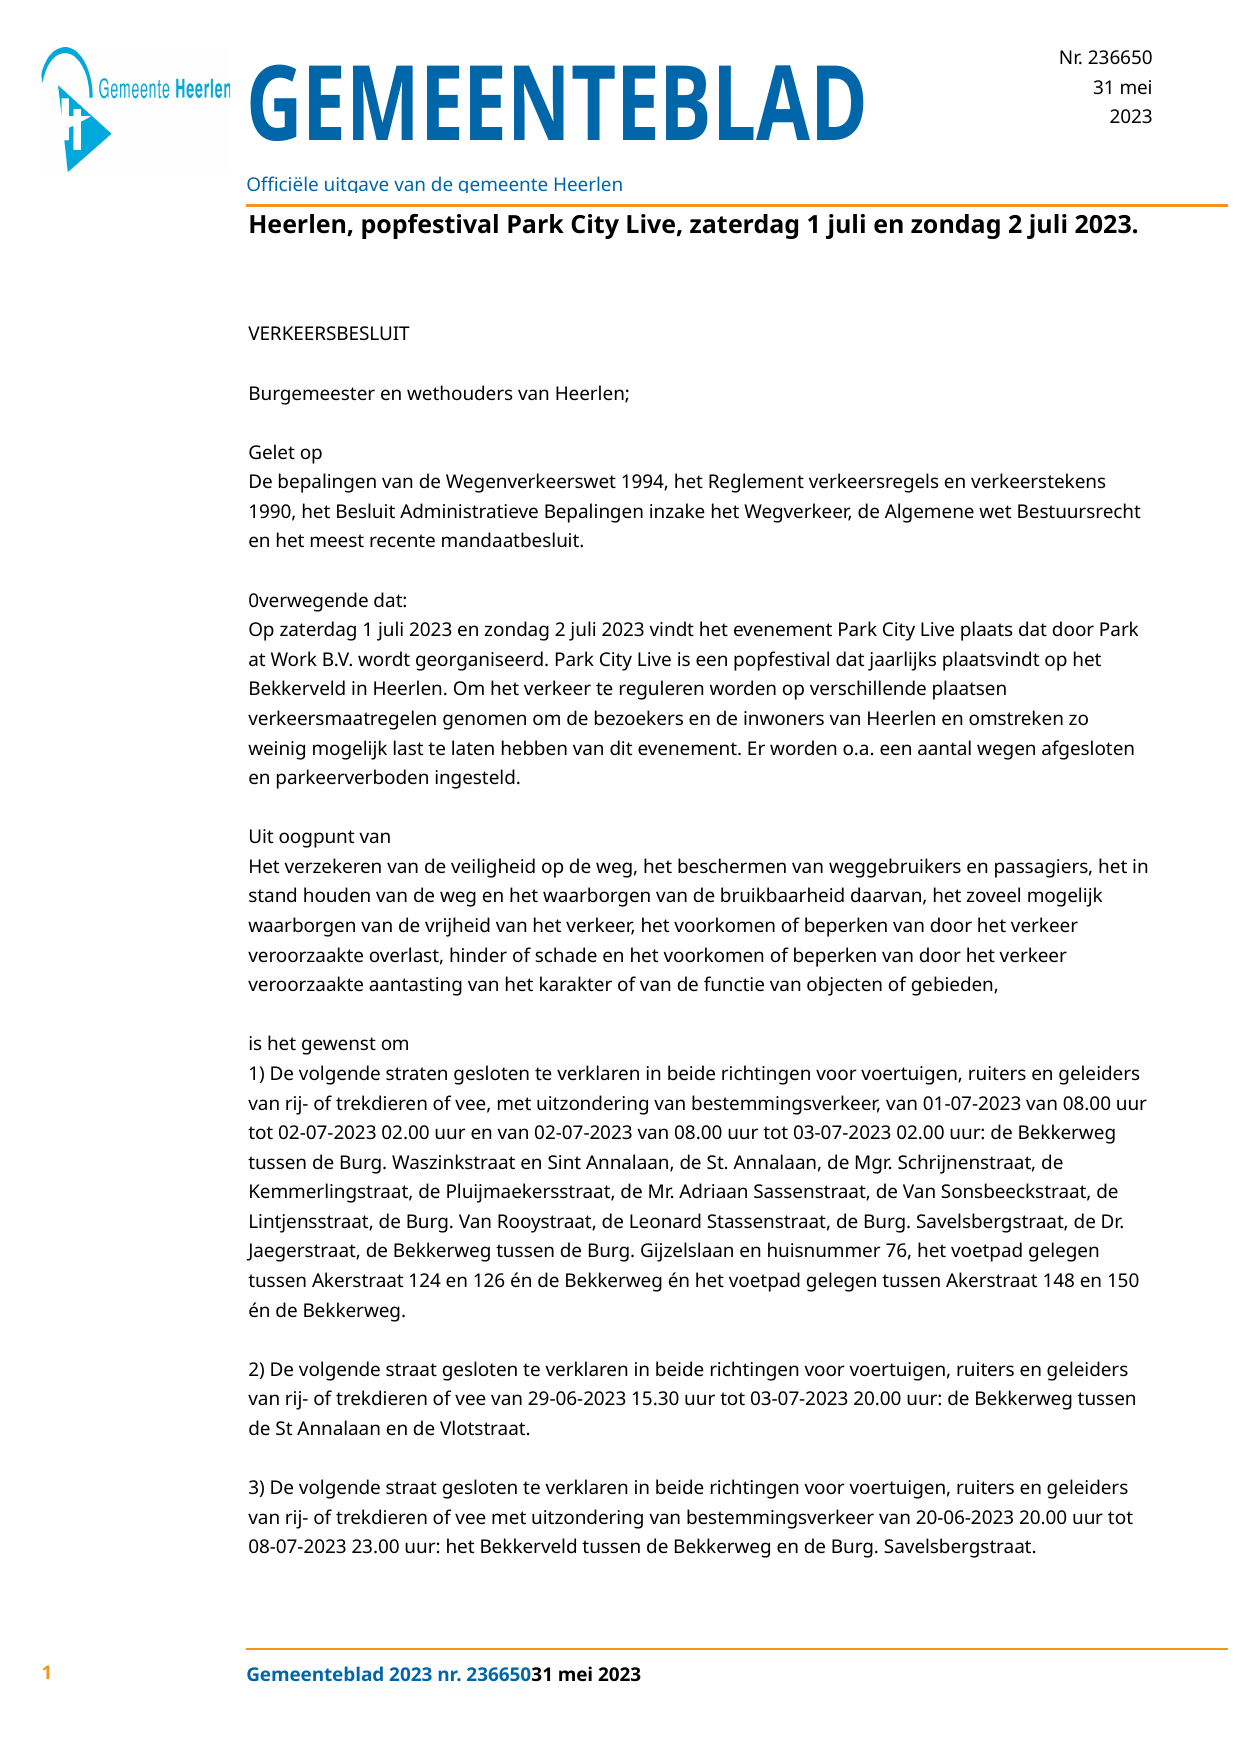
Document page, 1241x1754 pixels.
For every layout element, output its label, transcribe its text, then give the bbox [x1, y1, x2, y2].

picture [41, 47, 231, 172]
text is het gewenst om [248, 1031, 1152, 1056]
text Heerlen, popfestival Park City Live, zaterdag 1 juli en zondag 2 juli 2023. [248, 207, 1152, 241]
text Burgemeester en wethouders van Heerlen; [248, 380, 1152, 406]
text Op zaterdag 1 juli 2023 en zondag 2 juli 2023 vindt het evenement Park City Live plaats dat door Park at Work B.V. wordt georganiseerd. Park City Live is een popfestival dat jaarlijks plaatsvindt op het Bekkerveld in Heerlen. Om het verkeer te reguleren worden op verschillende plaatsen verkeersmaatregelen genomen om de bezoekers en de inwoners van Heerlen en omstreken zo weinig mogelijk last te laten hebben van dit evenement. Er worden o.a. een aantal wegen afgesloten en parkeerverboden ingesteld. [248, 616, 1152, 790]
text De bepalingen van de Wegenverkeerswet 1994, het Reglement verkeersregels en verkeerstekens 1990, het Besluit Administratieve Bepalingen inzake het Wegverkeer, de Algemene wet Bestuursrecht en het meest recente mandaatbesluit. [248, 468, 1152, 553]
text VERKEERSBESLUIT [248, 321, 1152, 346]
text Het verzekeren van de veiligheid op de weg, het beschermen van weggebruikers en passagiers, het in stand houden van de weg en het waarborgen van de bruikbaarheid daarvan, het zoveel mogelijk waarborgen van de vrijheid van het verkeer, het voorkomen of beperken van door het verkeer veroorzaakte overlast, hinder of schade en het voorkomen of beperken van door het verkeer veroorzaakte aantasting van het karakter of van de functie van objecten of gebieden, [248, 853, 1152, 997]
text 0verwegende dat: [248, 587, 1152, 613]
picture [41, 47, 59, 70]
text 2) De volgende straat gesloten te verklaren in beide richtingen voor voertuigen, ruiters en geleiders van rij- of trekdieren of vee van 29-06-2023 15.30 uur tot 03-07-2023 20.00 uur: de Bekkerweg tussen de St Annalaan en de Vlotstraat. [248, 1356, 1152, 1441]
text 1) De volgende straten gesloten te verklaren in beide richtingen voor voertuigen, ruiters en geleiders van rij- of trekdieren of vee, met uitzondering van bestemmingsverkeer, van 01-07-2023 van 08.00 uur tot 02-07-2023 02.00 uur en van 02-07-2023 van 08.00 uur tot 03-07-2023 02.00 uur: de Bekkerweg tussen de Burg. Waszinkstraat en Sint Annalaan, de St. Annalaan, de Mgr. Schrijnenstraat, de Kemmerlingstraat, de Pluijmaekersstraat, de Mr. Adriaan Sassenstraat, de Van Sonsbeeckstraat, de Lintjensstraat, de Burg. Van Rooystraat, de Leonard Stassenstraat, de Burg. Savelsbergstraat, de Dr. Jaegerstraat, de Bekkerweg tussen de Burg. Gijzelslaan en huisnummer 76, het voetpad gelegen tussen Akerstraat 124 en 126 én de Bekkerweg én het voetpad gelegen tussen Akerstraat 148 en 150 én de Bekkerweg. [248, 1060, 1152, 1323]
text Gelet op [248, 439, 1152, 465]
text Uit oogpunt van [248, 823, 1152, 849]
text 3) De volgende straat gesloten te verklaren in beide richtingen voor voertuigen, ruiters en geleiders van rij- of trekdieren of vee met uitzondering van bestemmingsverkeer van 20-06-2023 20.00 uur tot 08-07-2023 23.00 uur: het Bekkerveld tussen de Bekkerweg en de Burg. Savelsbergstraat. [248, 1474, 1152, 1559]
